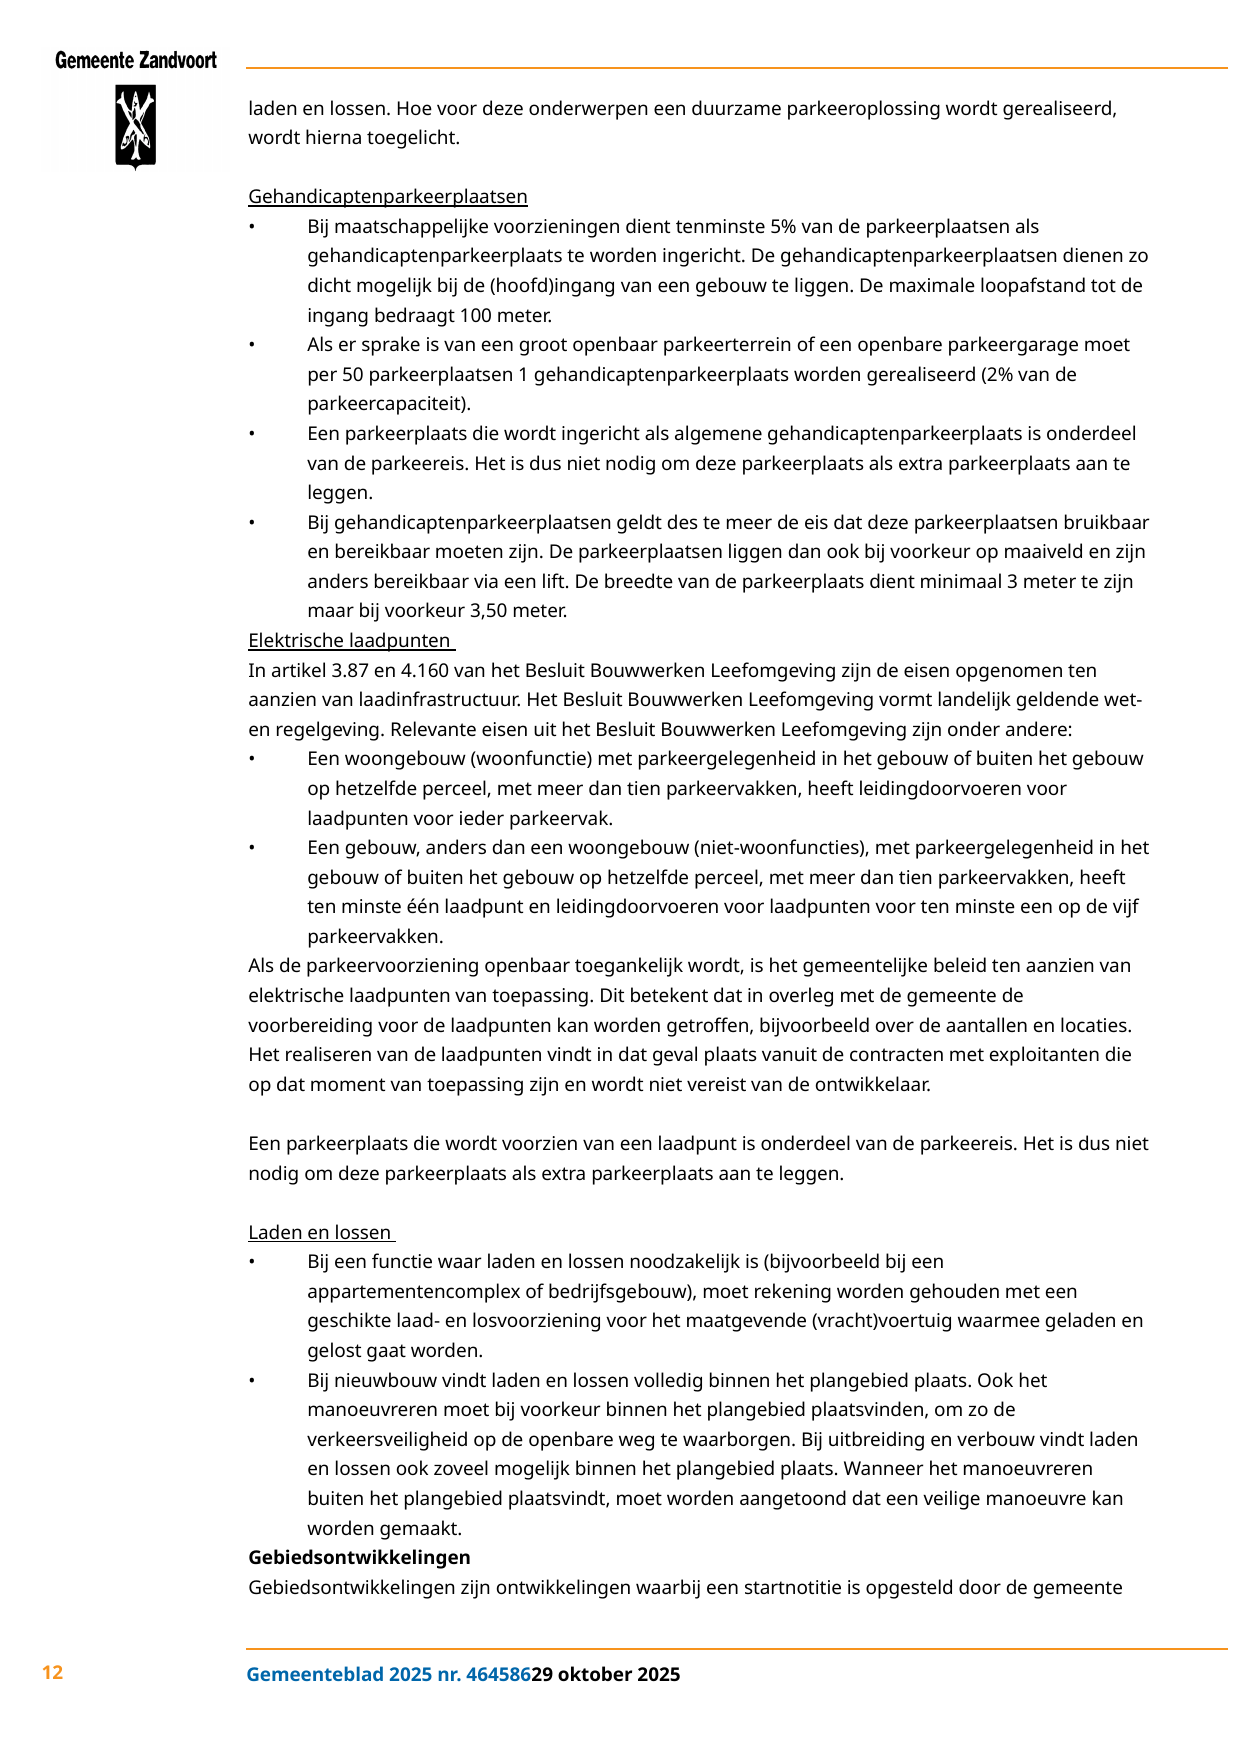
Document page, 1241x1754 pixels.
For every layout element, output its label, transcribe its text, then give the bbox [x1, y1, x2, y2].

text Als de parkeervoorziening openbaar toegankelijk wordt, is het gemeentelijke beleid ten aanzien van elektrische laadpunten van toepassing. Dit betekent dat in overleg met de gemeente de voorbereiding voor de laadpunten kan worden getroffen, bijvoorbeeld over de aantallen en locaties. Het realiseren van de laadpunten vindt in dat geval plaats vanuit de contracten met exploitanten die op dat moment van toepassing zijn en wordt niet vereist van de ontwikkelaar. [248, 953, 1152, 1097]
list Bij een functie waar laden en lossen noodzakelijk is (bijvoorbeeld bij een appartementencomplex of bedrijfsgebouw), moet rekening worden gehouden met een geschikte laad- en losvoorziening voor het maatgevende (vracht)voertuig waarmee geladen en gelost gaat worden. [248, 1248, 1152, 1363]
list Een gebouw, anders dan een woongebouw (niet-woonfuncties), met parkeergelegenheid in het gebouw of buiten het gebouw op hetzelfde perceel, met meer dan tien parkeervakken, heeft ten minste één laadpunt en leidingdoorvoeren voor laadpunten voor ten minste een op de vijf parkeervakken. [248, 834, 1152, 949]
text Laden en lossen [248, 1219, 1152, 1245]
text Gebiedsontwikkelingen [248, 1544, 1152, 1570]
list Een woongebouw (woonfunctie) met parkeergelegenheid in het gebouw of buiten het gebouw op hetzelfde perceel, met meer dan tien parkeervakken, heeft leidingdoorvoeren voor laadpunten voor ieder parkeervak. [248, 746, 1152, 831]
text Gebiedsontwikkelingen zijn ontwikkelingen waarbij een startnotitie is opgesteld door de gemeente [248, 1574, 1152, 1600]
text laden en lossen. Hoe voor deze onderwerpen een duurzame parkeeroplossing wordt gerealiseerd, wordt hierna toegelicht. [248, 95, 1152, 150]
list Bij nieuwbouw vindt laden en lossen volledig binnen het plangebied plaats. Ook het manoeuvreren moet bij voorkeur binnen het plangebied plaatsvinden, om zo de verkeersveiligheid op de openbare weg te waarborgen. Bij uitbreiding en verbouw vindt laden en lossen ook zoveel mogelijk binnen het plangebied plaats. Wanneer het manoeuvreren buiten het plangebied plaatsvindt, moet worden aangetoond dat een veilige manoeuvre kan worden gemaakt. [248, 1367, 1152, 1541]
list Bij maatschappelijke voorzieningen dient tenminste 5% van de parkeerplaatsen als gehandicaptenparkeerplaats te worden ingericht. De gehandicaptenparkeerplaatsen dienen zo dicht mogelijk bij de (hoofd)ingang van een gebouw te liggen. De maximale loopafstand tot de ingang bedraagt 100 meter. [248, 213, 1152, 328]
text Een parkeerplaats die wordt voorzien van een laadpunt is onderdeel van de parkeereis. Het is dus niet nodig om deze parkeerplaats als extra parkeerplaats aan te leggen. [248, 1130, 1152, 1186]
text In artikel 3.87 en 4.160 van het Besluit Bouwwerken Leefomgeving zijn de eisen opgenomen ten aanzien van laadinfrastructuur. Het Besluit Bouwwerken Leefomgeving vormt landelijk geldende wet- en regelgeving. Relevante eisen uit het Besluit Bouwwerken Leefomgeving zijn onder andere: [248, 657, 1152, 742]
picture [41, 47, 231, 172]
list Als er sprake is van een groot openbaar parkeerterrein of een openbare parkeergarage moet per 50 parkeerplaatsen 1 gehandicaptenparkeerplaats worden gerealiseerd (2% van de parkeercapaciteit). [248, 331, 1152, 416]
list Een parkeerplaats die wordt ingericht als algemene gehandicaptenparkeerplaats is onderdeel van de parkeereis. Het is dus niet nodig om deze parkeerplaats als extra parkeerplaats aan te leggen. [248, 420, 1152, 505]
text Gehandicaptenparkeerplaatsen [248, 183, 1152, 209]
text Elektrische laadpunten [248, 627, 1152, 653]
list Bij gehandicaptenparkeerplaatsen geldt des te meer de eis dat deze parkeerplaatsen bruikbaar en bereikbaar moeten zijn. De parkeerplaatsen liggen dan ook bij voorkeur op maaiveld en zijn anders bereikbaar via een lift. De breedte van de parkeerplaats dient minimaal 3 meter te zijn maar bij voorkeur 3,50 meter. [248, 509, 1152, 623]
